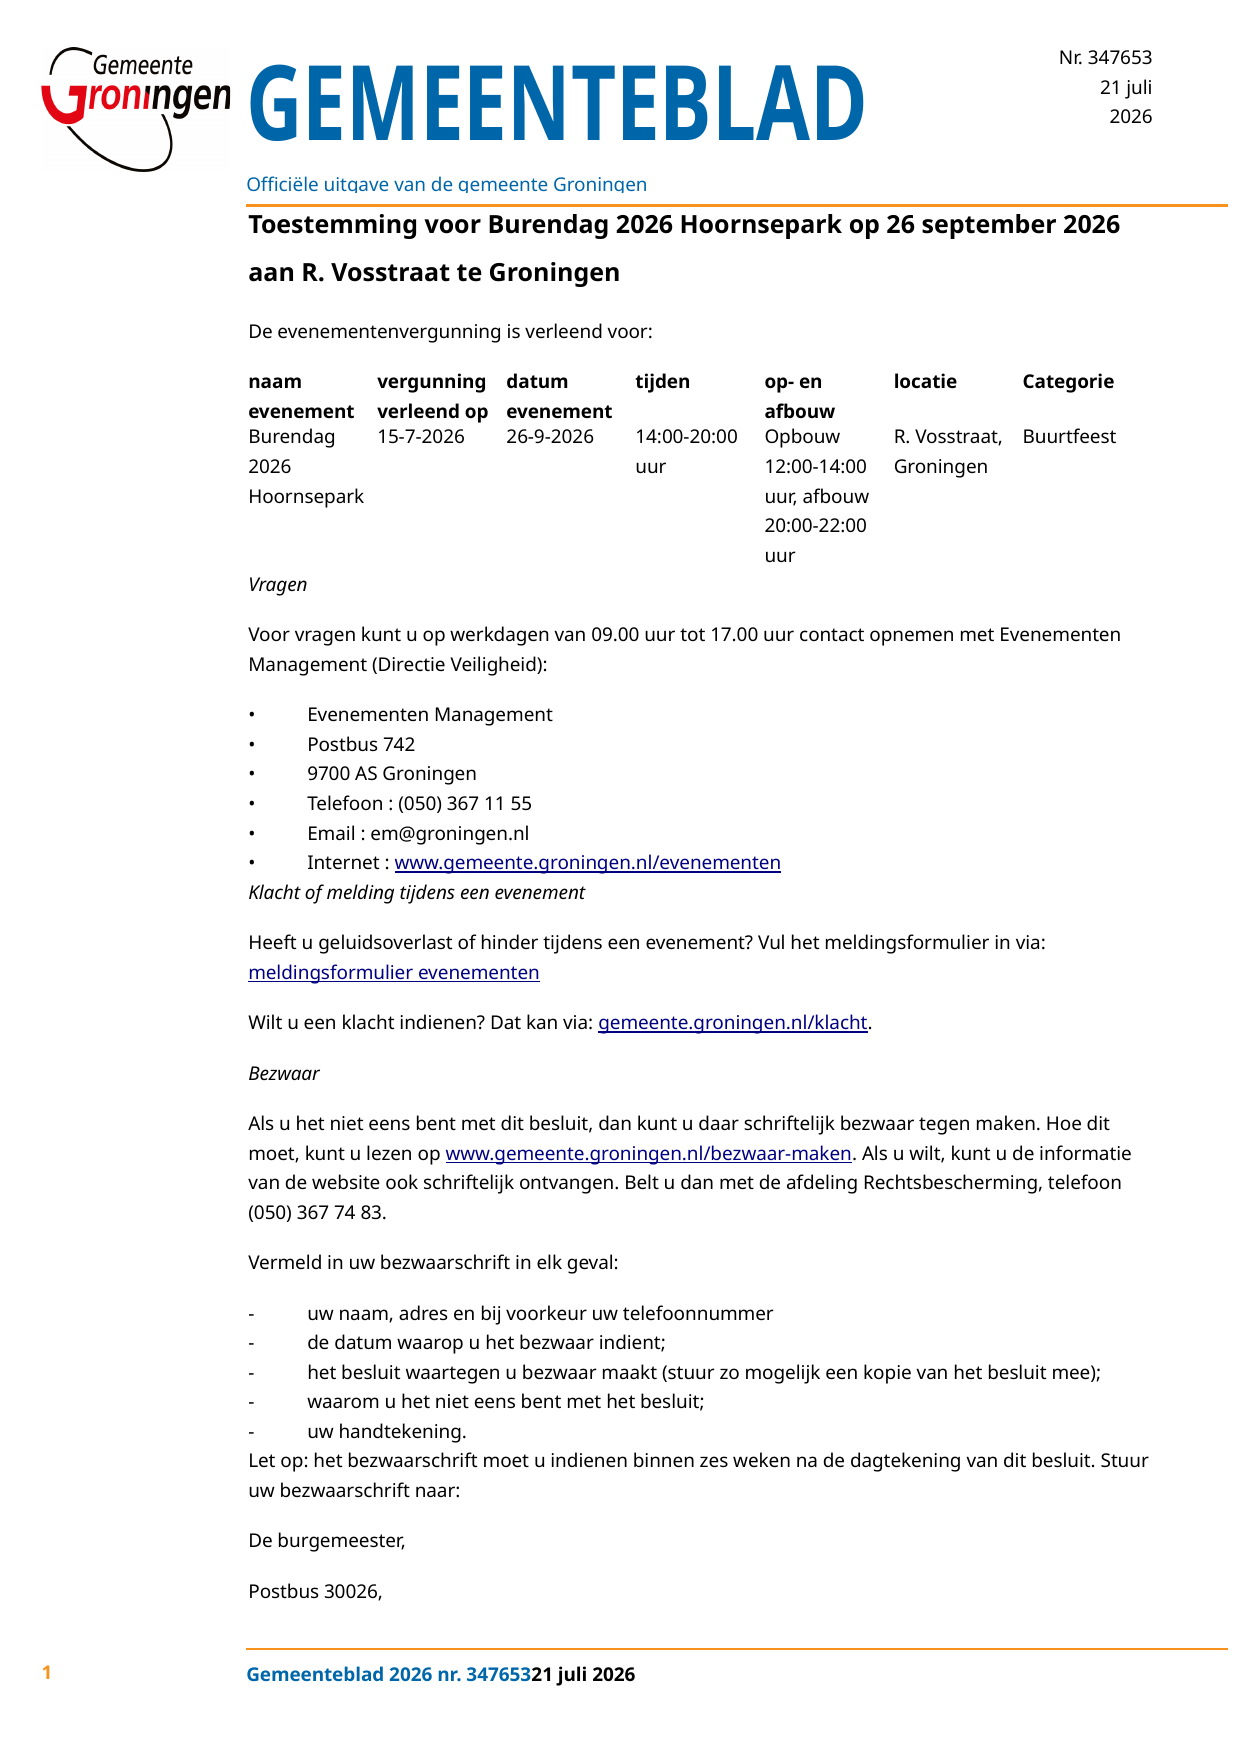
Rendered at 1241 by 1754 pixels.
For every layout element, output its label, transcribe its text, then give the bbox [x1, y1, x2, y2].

text Toestemming voor Burendag 2026 Hoornsepark op 26 september 2026 aan R. Vosstraat te Groningen [248, 207, 1152, 288]
table_cell 26-9-2026 [506, 424, 635, 568]
table_cell Burendag 2026 Hoornsepark [248, 424, 377, 568]
text Wilt u een klacht indienen? Dat kan via: gemeente.groningen.nl/klacht. [248, 1009, 1152, 1035]
table_cell R. Vosstraat, Groningen [894, 424, 1022, 568]
text Vermeld in uw bezwaarschrift in elk geval: [248, 1249, 1152, 1275]
list uw handtekening. [248, 1418, 1152, 1444]
text Klacht of melding tijdens een evenement [248, 879, 1152, 905]
table_header tijden [635, 369, 764, 424]
table_header Categorie [1023, 369, 1152, 424]
table_header vergunning verleend op [377, 369, 506, 424]
text De evenementenvergunning is verleend voor: [248, 318, 1152, 344]
list de datum waarop u het bezwaar indient; [248, 1329, 1152, 1355]
table_cell 14:00-20:00 uur [635, 424, 764, 568]
text Let op: het bezwaarschrift moet u indienen binnen zes weken na de dagtekening van dit besluit. Stuur uw bezwaarschrift naar: [248, 1448, 1152, 1503]
table_header datum evenement [506, 369, 635, 424]
list 9700 AS Groningen [248, 761, 1152, 786]
text Voor vragen kunt u op werkdagen van 09.00 uur tot 17.00 uur contact opnemen met Evenementen Management (Directie Veiligheid): [248, 621, 1152, 677]
text Vragen [248, 571, 1152, 597]
text Als u het niet eens bent met dit besluit, dan kunt u daar schriftelijk bezwaar tegen maken. Hoe dit moet, kunt u lezen op www.gemeente.groningen.nl/bezwaar-maken. Als u wilt, kunt u de informatie van de website ook schriftelijk ontvangen. Belt u dan met de afdeling Rechtsbescherming, telefoon (050) 367 74 83. [248, 1110, 1152, 1225]
list uw naam, adres en bij voorkeur uw telefoonnummer [248, 1300, 1152, 1326]
list Email : em@groningen.nl [248, 820, 1152, 846]
text De burgemeester, [248, 1528, 1152, 1553]
table_header naam evenement [248, 369, 377, 424]
list Postbus 742 [248, 731, 1152, 757]
table_header locatie [894, 369, 1022, 424]
text Heeft u geluidsoverlast of hinder tijdens een evenement? Vul het meldingsformulier in via: meldingsformulier evenementen [248, 929, 1152, 985]
table_cell Buurtfeest [1023, 424, 1152, 568]
text Postbus 30026, [248, 1578, 1152, 1604]
list waarom u het niet eens bent met het besluit; [248, 1388, 1152, 1414]
picture [41, 47, 231, 172]
list Internet : www.gemeente.groningen.nl/evenementen [248, 849, 1152, 875]
table_cell Opbouw 12:00-14:00 uur, afbouw 20:00-22:00 uur [764, 424, 893, 568]
list Evenementen Management [248, 701, 1152, 727]
table_cell 15-7-2026 [377, 424, 506, 568]
list het besluit waartegen u bezwaar maakt (stuur zo mogelijk een kopie van het besluit mee); [248, 1359, 1152, 1385]
text Bezwaar [248, 1060, 1152, 1086]
list Telefoon : (050) 367 11 55 [248, 790, 1152, 816]
table_header op- en afbouw [764, 369, 893, 424]
